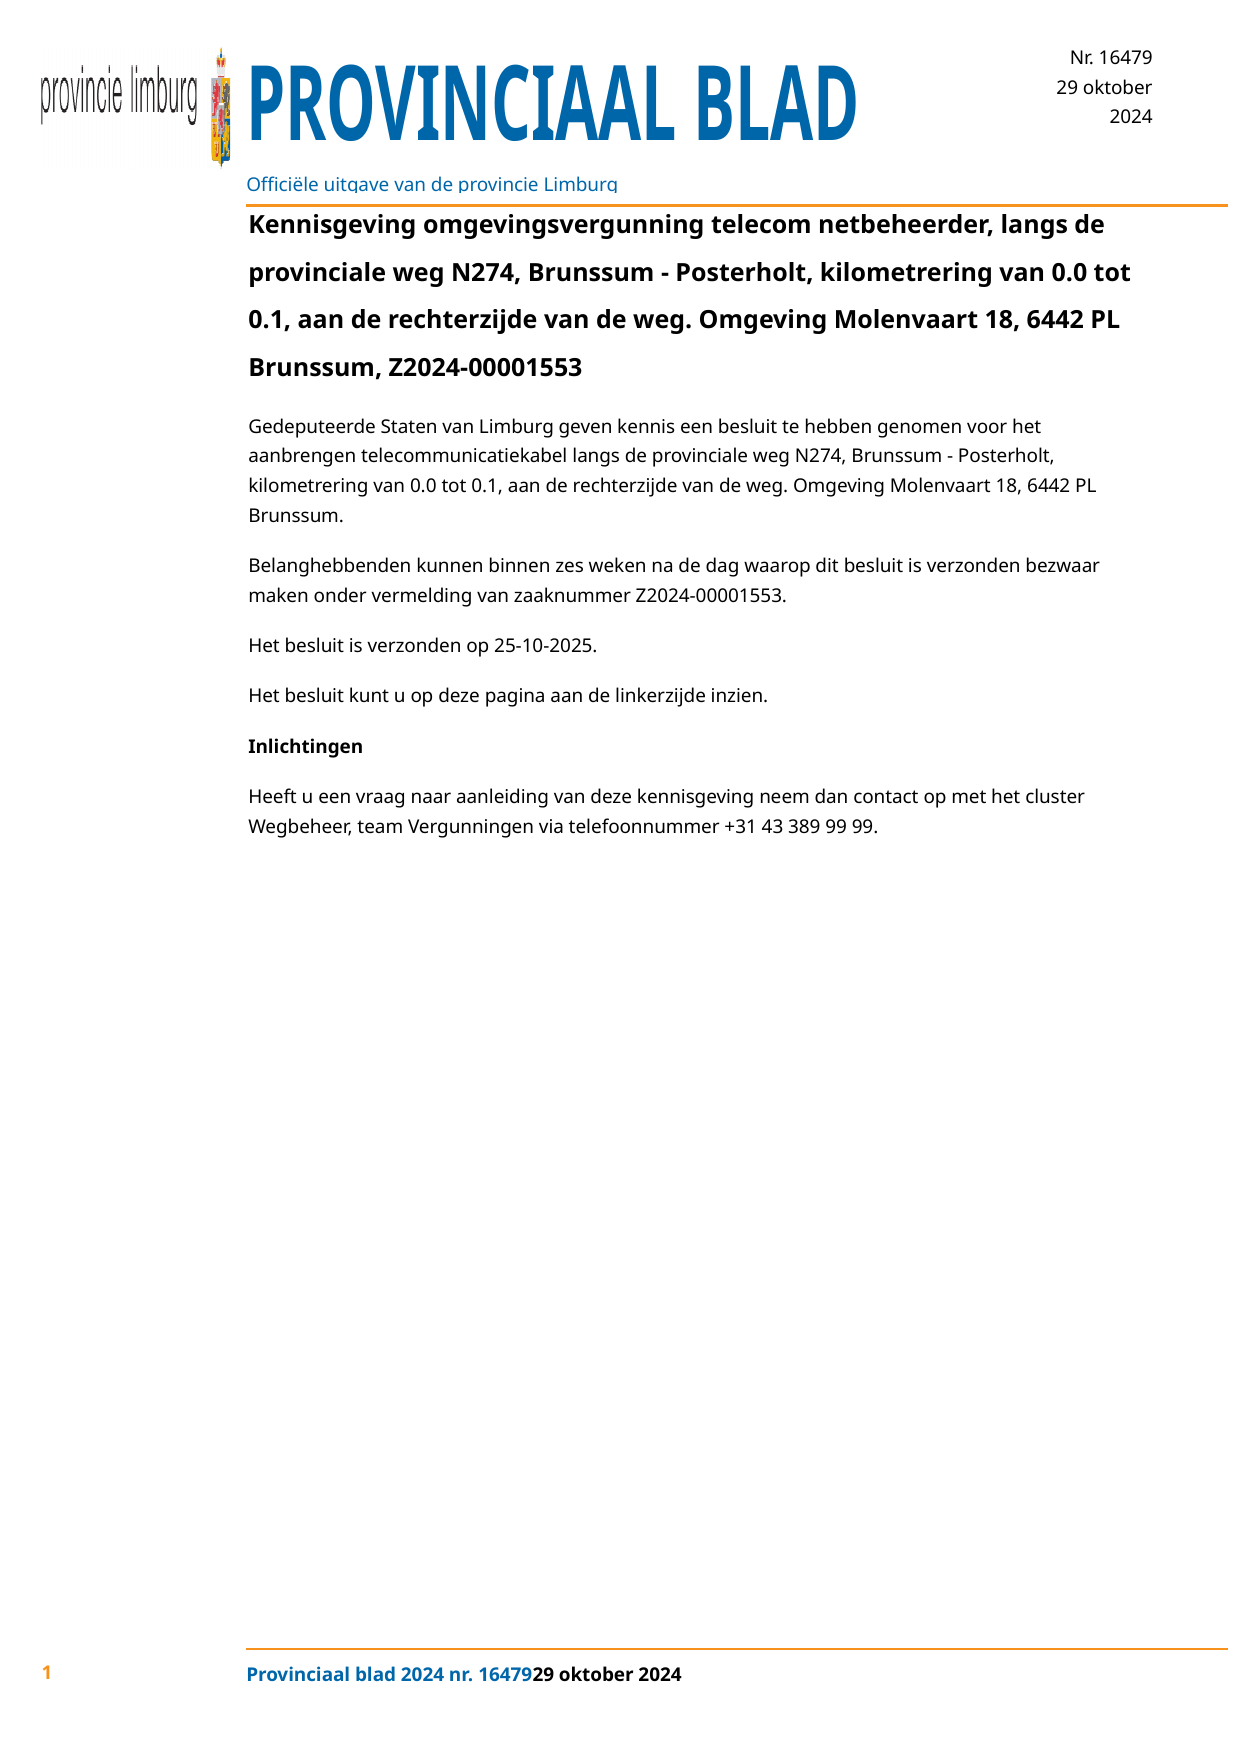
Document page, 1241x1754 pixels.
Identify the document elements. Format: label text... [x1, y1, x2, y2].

text Inlichtingen [248, 733, 1152, 759]
picture [41, 47, 231, 172]
text Het besluit kunt u op deze pagina aan de linkerzijde inzien. [248, 683, 1152, 708]
text Belanghebbenden kunnen binnen zes weken na de dag waarop dit besluit is verzonden bezwaar maken onder vermelding van zaaknummer Z2024-00001553. [248, 552, 1152, 608]
text Heeft u een vraag naar aanleiding van deze kennisgeving neem dan contact op met het cluster Wegbeheer, team Vergunningen via telefoonnummer +31 43 389 99 99. [248, 783, 1152, 839]
text Het besluit is verzonden op 25-10-2025. [248, 632, 1152, 658]
text Gedeputeerde Staten van Limburg geven kennis een besluit te hebben genomen voor het aanbrengen telecommunicatiekabel langs de provinciale weg N274, Brunssum - Posterholt, kilometrering van 0.0 tot 0.1, aan de rechterzijde van de weg. Omgeving Molenvaart 18, 6442 PL Brunssum. [248, 413, 1152, 528]
text Kennisgeving omgevingsvergunning telecom netbeheerder, langs de provinciale weg N274, Brunssum - Posterholt, kilometrering van 0.0 tot 0.1, aan de rechterzijde van de weg. Omgeving Molenvaart 18, 6442 PL Brunssum, Z2024-00001553 [248, 207, 1152, 384]
